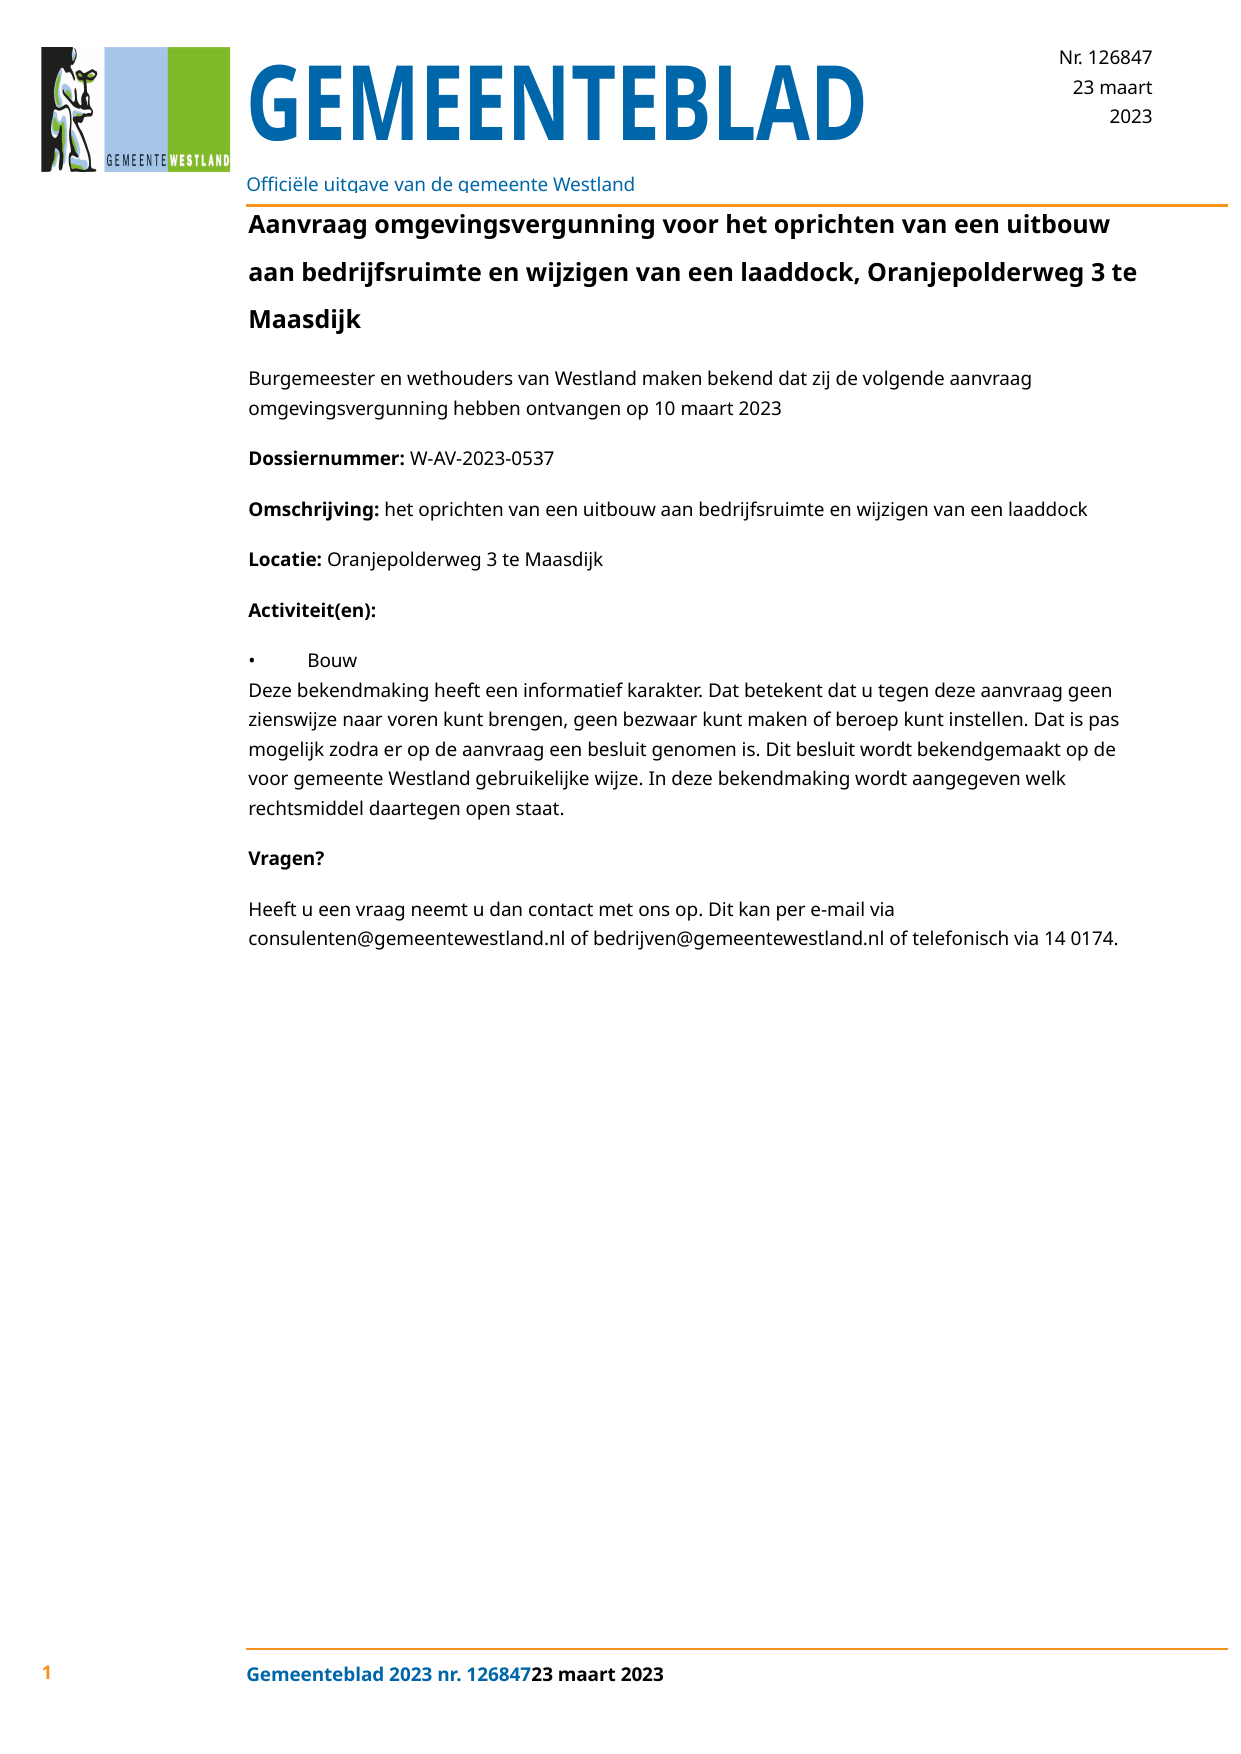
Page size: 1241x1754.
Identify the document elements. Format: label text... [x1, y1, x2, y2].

list Bouw [248, 647, 1152, 673]
picture [41, 47, 231, 172]
text Deze bekendmaking heeft een informatief karakter. Dat betekent dat u tegen deze aanvraag geen zienswijze naar voren kunt brengen, geen bezwaar kunt maken of beroep kunt instellen. Dat is pas mogelijk zodra er op de aanvraag een besluit genomen is. Dit besluit wordt bekendgemaakt op de voor gemeente Westland gebruikelijke wijze. In deze bekendmaking wordt aangegeven welk rechtsmiddel daartegen open staat. [248, 677, 1152, 821]
text Locatie: Oranjepolderweg 3 te Maasdijk [248, 546, 1152, 572]
text Omschrijving: het oprichten van een uitbouw aan bedrijfsruimte en wijzigen van een laaddock [248, 496, 1152, 522]
text Activiteit(en): [248, 597, 1152, 622]
text Vragen? [248, 846, 1152, 871]
text Burgemeester en wethouders van Westland maken bekend dat zij de volgende aanvraag omgevingsvergunning hebben ontvangen op 10 maart 2023 [248, 366, 1152, 421]
text Dossiernummer: W-AV-2023-0537 [248, 446, 1152, 471]
text Aanvraag omgevingsvergunning voor het oprichten van een uitbouw aan bedrijfsruimte en wijzigen van een laaddock, Oranjepolderweg 3 te Maasdijk [248, 207, 1152, 336]
text Heeft u een vraag neemt u dan contact met ons op. Dit kan per e-mail via consulenten@gemeentewestland.nl of bedrijven@gemeentewestland.nl of telefonisch via 14 0174. [248, 896, 1152, 951]
